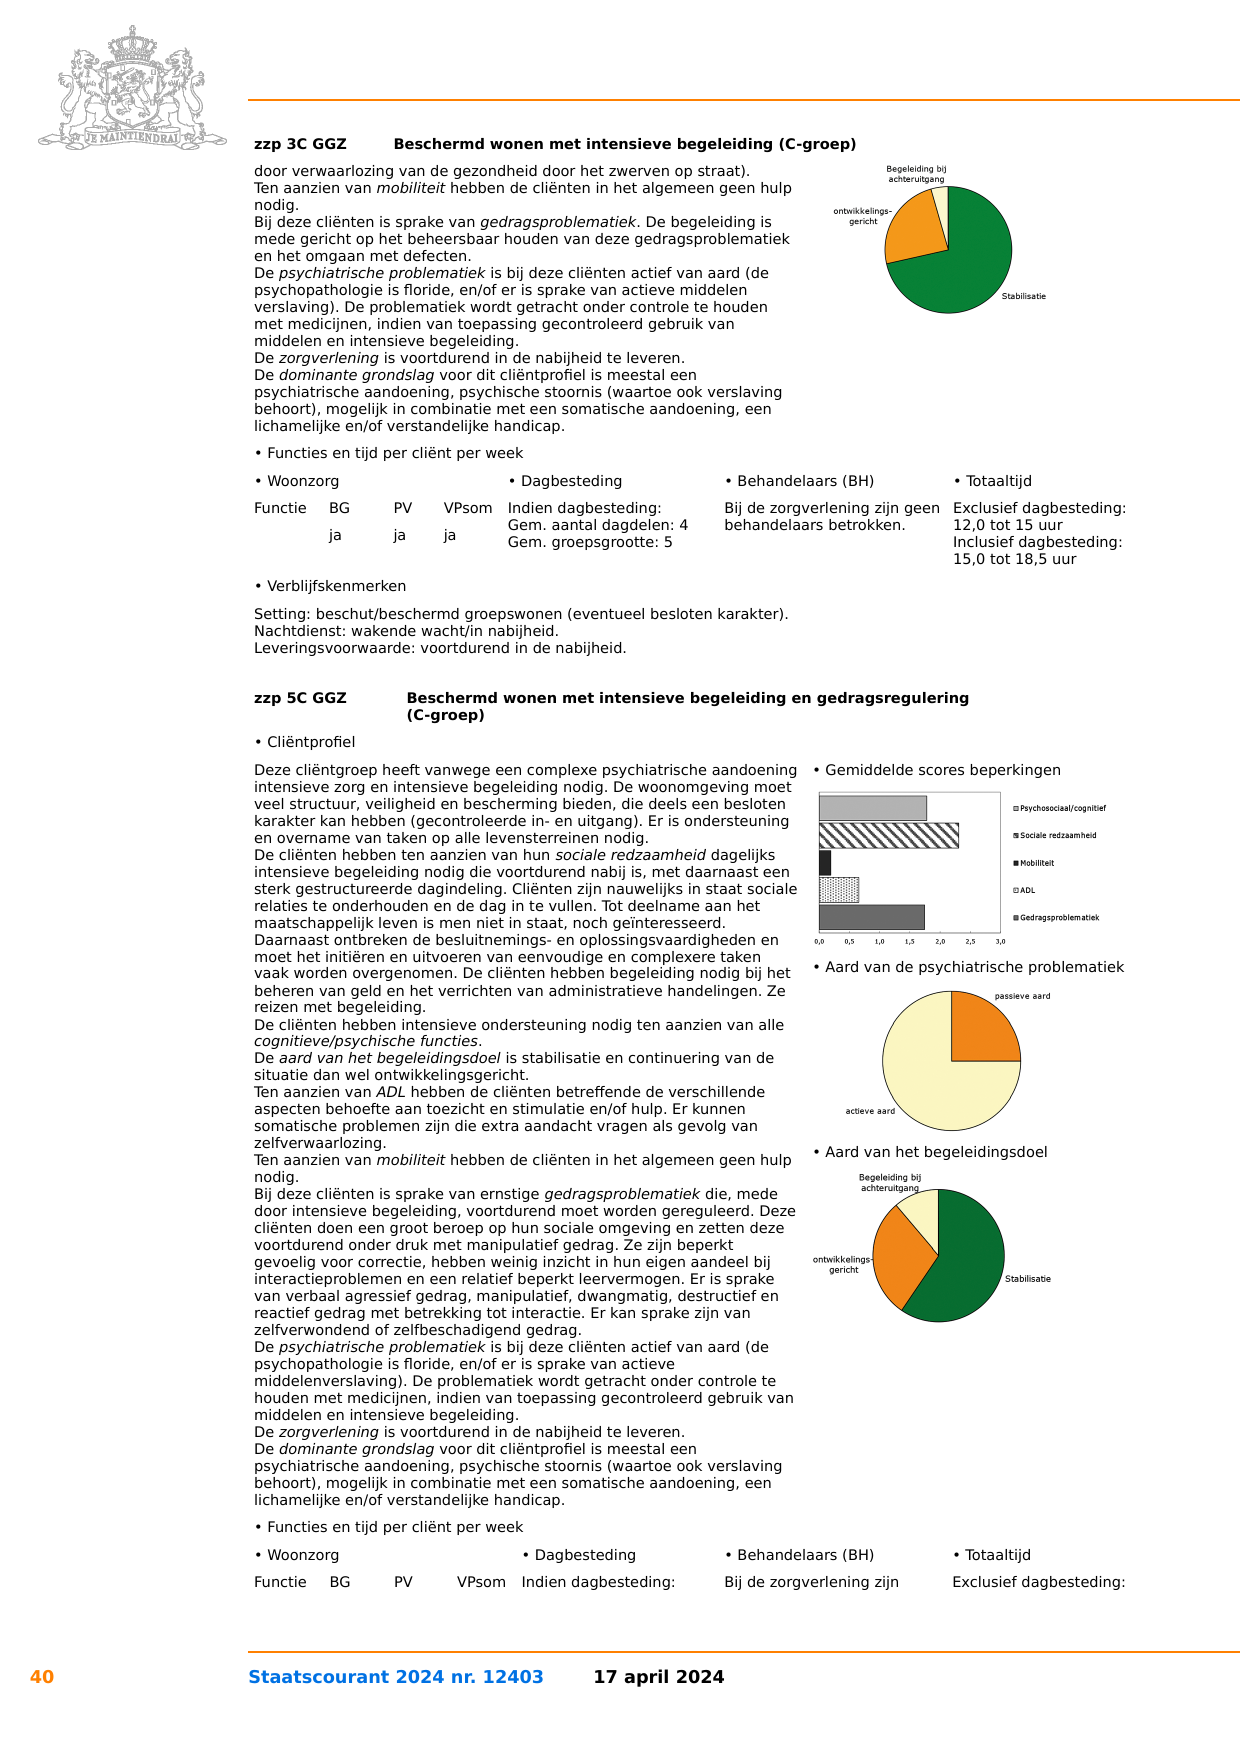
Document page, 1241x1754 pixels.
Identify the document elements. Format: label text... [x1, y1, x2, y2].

picture [813, 163, 1109, 317]
table_cell • Aard van de psychiatrische problematiek [807, 954, 1163, 981]
table_cell [807, 982, 1163, 1139]
table_cell • Aard van het begeleidingsdoel [807, 1140, 1163, 1166]
table_cell • Functies en tijd per cliënt per week [249, 1515, 1163, 1541]
table_cell • Functies en tijd per cliënt per week [249, 440, 1163, 467]
table_cell Deze cliëntgroep heeft vanwege een complexe psychiatrische aandoening intensieve zorg en intensieve begeleiding nodig. De woonomgeving moet veel structuur, veiligheid en bescherming bieden, die deels een besloten karakter kan hebben (gecontroleerde in- en uitgang). Er is ondersteuning en overname van taken op alle levensterreinen nodig. De cliënten hebben ten aanzien van hun sociale redzaamheid dagelijks intensieve begeleiding nodig die voortdurend nabij is, met daarnaast een sterk gestructureerde dagindeling. Cliënten zijn nauwelijks in staat sociale relaties te onderhouden en de dag in te vullen. Tot deelname aan het maatschappelijk leven is men niet in staat, noch geïnteresseerd. Daarnaast ontbreken de besluitnemings- en oplossingsvaardigheden en moet het initiëren en uitvoeren van eenvoudige en complexere taken vaak worden overgenomen. De cliënten hebben begeleiding nodig bij het beheren van geld en het verrichten van administratieve handelingen. Ze reizen met begeleiding. De cliënten hebben intensieve ondersteuning nodig ten aanzien van alle cognitieve/psychische functies. De aard van het begeleidingsdoel is stabilisatie en continuering van de situatie dan wel ontwikkelingsgericht. Ten aanzien van ADL hebben de cliënten betreffende de verschillende aspecten behoefte aan toezicht en stimulatie en/of hulp. Er kunnen somatische problemen zijn die extra aandacht vragen als gevolg van zelfverwaarlozing. Ten aanzien van mobiliteit hebben de cliënten in het algemeen geen hulp nodig. Bij deze cliënten is sprake van ernstige gedragsproblematiek die, mede door intensieve begeleiding, voortdurend moet worden gereguleerd. Deze cliënten doen een groot beroep op hun sociale omgeving en zetten deze voortdurend onder druk met manipulatief gedrag. Ze zijn beperkt gevoelig voor correctie, hebben weinig inzicht in hun eigen aandeel bij interactieproblemen en een relatief beperkt leervermogen. Er is sprake van verbaal agressief gedrag, manipulatief, dwangmatig, destructief en reactief gedrag met betrekking tot interactie. Er kan sprake zijn van zelfverwondend of zelfbeschadigend gedrag. De psychiatrische problematiek is bij deze cliënten actief van aard (de psychopathologie is floride, en/of er is sprake van actieve middelenverslaving). De problematiek wordt getracht onder controle te houden met medicijnen, indien van toepassing gecontroleerd gebruik van middelen en intensieve begeleiding. De zorgverlening is voortdurend in de nabijheid te leveren. De dominante grondslag voor dit cliëntprofiel is meestal een psychiatrische aandoening, psychische stoornis (waartoe ook verslaving behoort), mogelijk in combinatie met een somatische aandoening, een lichamelijke en/of verstandelijke handicap. [249, 757, 806, 1513]
table_cell • Dagbesteding [502, 468, 718, 494]
table_header Beschermd wonen met intensieve begeleiding en gedragsregulering (C-groep) [401, 685, 1163, 728]
table_cell • Behandelaars (BH) [719, 468, 947, 494]
table_header Beschermd wonen met intensieve begeleiding (C-groep) [388, 131, 1163, 157]
table_cell BG [324, 1569, 388, 1596]
table_cell • Gemiddelde scores beperkingen [807, 757, 1163, 783]
table_cell [808, 158, 1163, 439]
picture [38, 25, 227, 150]
table_cell ja [438, 523, 501, 572]
table_cell • Behandelaars (BH) [719, 1542, 946, 1568]
table_cell Indien dagbesteding: Gem. aantal dagdelen: 4 Gem. groepsgrootte: 5 [502, 495, 718, 572]
table_cell door verwaarlozing van de gezondheid door het zwerven op straat). Ten aanzien van mobiliteit hebben de cliënten in het algemeen geen hulp nodig. Bij deze cliënten is sprake van gedragsproblematiek. De begeleiding is mede gericht op het beheersbaar houden van deze gedragsproblematiek en het omgaan met defecten. De psychiatrische problematiek is bij deze cliënten actief van aard (de psychopathologie is floride, en/of er is sprake van actieve middelen verslaving). De problematiek wordt getracht onder controle te houden met medicijnen, indien van toepassing gecontroleerd gebruik van middelen en intensieve begeleiding. De zorgverlening is voortdurend in de nabijheid te leveren. De dominante grondslag voor dit cliëntprofiel is meestal een psychiatrische aandoening, psychische stoornis (waartoe ook verslaving behoort), mogelijk in combinatie met een somatische aandoening, een lichamelijke en/of verstandelijke handicap. [249, 158, 807, 439]
table_header zzp 5C GGZ [249, 685, 400, 728]
table_cell [249, 523, 323, 572]
table_cell Functie [249, 1569, 323, 1596]
table_cell ja [388, 523, 437, 572]
table_cell Exclusief dagbesteding: 12,0 tot 15 uur Inclusief dagbesteding: 15,0 tot 18,5 uur [948, 495, 1163, 572]
table_cell • Dagbesteding [516, 1542, 718, 1568]
table_cell • Totaaltijd [947, 1542, 1163, 1568]
table_cell PV [389, 1569, 450, 1596]
table_cell VPsom [438, 495, 501, 522]
table_cell [807, 1167, 1163, 1513]
table_cell Bij de zorgverlening zijn geen behandelaars betrokken. [719, 495, 947, 572]
table_cell VPsom [451, 1569, 515, 1596]
picture [812, 1171, 1108, 1326]
table_cell Setting: beschut/beschermd groepswonen (eventueel besloten karakter). Nachtdienst: wakende wacht/in nabijheid. Leveringsvoorwaarde: voortdurend in de nabijheid. [249, 601, 1163, 661]
table_cell Exclusief dagbesteding: [947, 1569, 1163, 1596]
table_cell • Woonzorg [249, 1542, 515, 1568]
table_cell BG [324, 495, 387, 522]
table_cell Bij de zorgverlening zijn [719, 1569, 946, 1596]
table_cell Functie [249, 495, 323, 522]
table_cell • Cliëntprofiel [249, 730, 1163, 756]
table_cell PV [388, 495, 437, 522]
table_cell Indien dagbesteding: [516, 1569, 718, 1596]
table_cell • Totaaltijd [948, 468, 1163, 494]
picture [812, 986, 1108, 1134]
table_cell ja [324, 523, 387, 572]
picture [812, 789, 1108, 949]
table_header zzp 3C GGZ [249, 131, 387, 157]
table_cell • Verblijfskenmerken [249, 574, 1163, 600]
table_cell • Woonzorg [249, 468, 501, 494]
table_cell [807, 784, 1163, 953]
